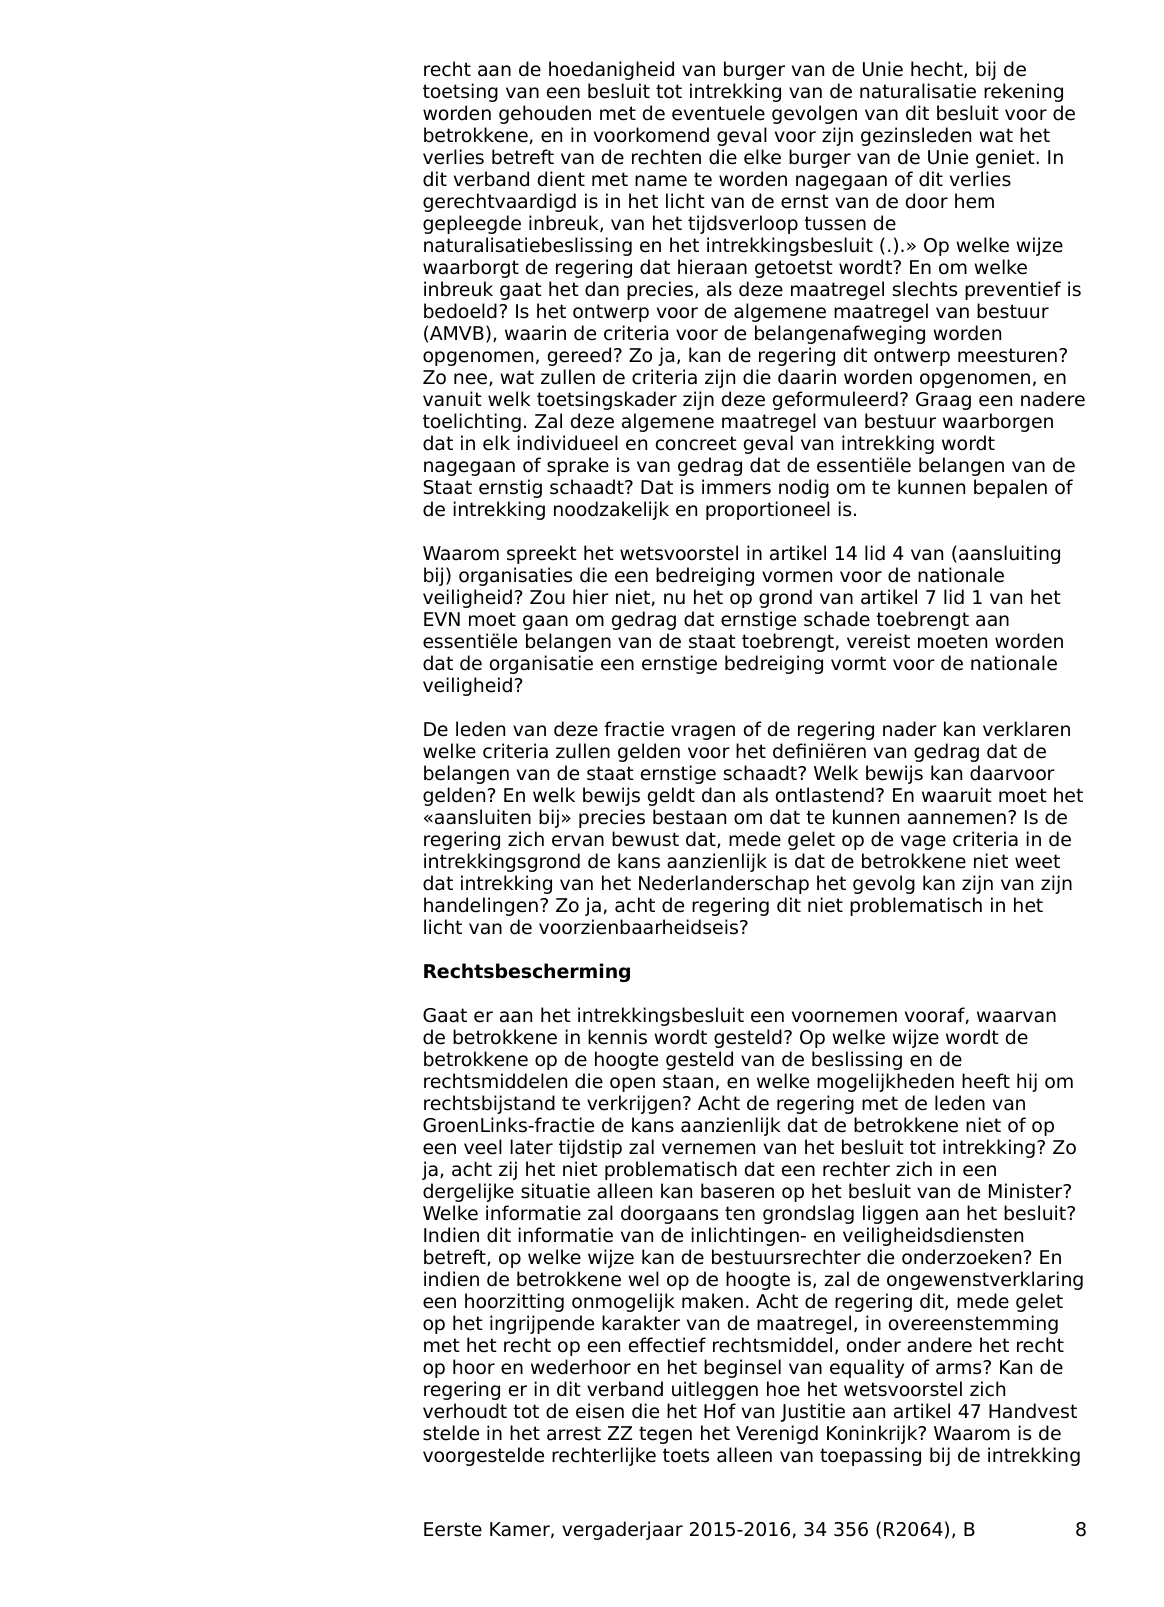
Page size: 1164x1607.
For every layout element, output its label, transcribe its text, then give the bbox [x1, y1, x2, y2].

text Waarom spreekt het wetsvoorstel in artikel 14 lid 4 van (aansluiting bij) organisaties die een bedreiging vormen voor de nationale veiligheid? Zou hier niet, nu het op grond van artikel 7 lid 1 van het EVN moet gaan om gedrag dat ernstige schade toebrengt aan essentiële belangen van de staat toebrengt, vereist moeten worden dat de organisatie een ernstige bedreiging vormt voor de nationale veiligheid? [422, 543, 1087, 697]
subtitle Rechtsbescherming [422, 961, 1087, 983]
text Gaat er aan het intrekkingsbesluit een voornemen vooraf, waarvan de betrokkene in kennis wordt gesteld? Op welke wijze wordt de betrokkene op de hoogte gesteld van de beslissing en de rechtsmiddelen die open staan, en welke mogelijkheden heeft hij om rechtsbijstand te verkrijgen? Acht de regering met de leden van GroenLinks-fractie de kans aanzienlijk dat de betrokkene niet of op een veel later tijdstip zal vernemen van het besluit tot intrekking? Zo ja, acht zij het niet problematisch dat een rechter zich in een dergelijke situatie alleen kan baseren op het besluit van de Minister? Welke informatie zal doorgaans ten grondslag liggen aan het besluit? Indien dit informatie van de inlichtingen- en veiligheidsdiensten betreft, op welke wijze kan de bestuursrechter die onderzoeken? En indien de betrokkene wel op de hoogte is, zal de ongewenstverklaring een hoorzitting onmogelijk maken. Acht de regering dit, mede gelet op het ingrijpende karakter van de maatregel, in overeenstemming met het recht op een effectief rechtsmiddel, onder andere het recht op hoor en wederhoor en het beginsel van equality of arms? Kan de regering er in dit verband uitleggen hoe het wetsvoorstel zich verhoudt tot de eisen die het Hof van Justitie aan artikel 47 Handvest stelde in het arrest ZZ tegen het Verenigd Koninkrijk? Waarom is de voorgestelde rechterlijke toets alleen van toepassing bij de intrekking [422, 1005, 1087, 1467]
text recht aan de hoedanigheid van burger van de Unie hecht, bij de toetsing van een besluit tot intrekking van de naturalisatie rekening worden gehouden met de eventuele gevolgen van dit besluit voor de betrokkene, en in voorkomend geval voor zijn gezinsleden wat het verlies betreft van de rechten die elke burger van de Unie geniet. In dit verband dient met name te worden nagegaan of dit verlies gerechtvaardigd is in het licht van de ernst van de door hem gepleegde inbreuk, van het tijdsverloop tussen de naturalisatiebeslissing en het intrekkingsbesluit (.).» Op welke wijze waarborgt de regering dat hieraan getoetst wordt? En om welke inbreuk gaat het dan precies, als deze maatregel slechts preventief is bedoeld? Is het ontwerp voor de algemene maatregel van bestuur (AMVB), waarin de criteria voor de belangenafweging worden opgenomen, gereed? Zo ja, kan de regering dit ontwerp meesturen? Zo nee, wat zullen de criteria zijn die daarin worden opgenomen, en vanuit welk toetsingskader zijn deze geformuleerd? Graag een nadere toelichting. Zal deze algemene maatregel van bestuur waarborgen dat in elk individueel en concreet geval van intrekking wordt nagegaan of sprake is van gedrag dat de essentiële belangen van de Staat ernstig schaadt? Dat is immers nodig om te kunnen bepalen of de intrekking noodzakelijk en proportioneel is. [422, 59, 1087, 521]
text De leden van deze fractie vragen of de regering nader kan verklaren welke criteria zullen gelden voor het definiëren van gedrag dat de belangen van de staat ernstige schaadt? Welk bewijs kan daarvoor gelden? En welk bewijs geldt dan als ontlastend? En waaruit moet het «aansluiten bij» precies bestaan om dat te kunnen aannemen? Is de regering zich ervan bewust dat, mede gelet op de vage criteria in de intrekkingsgrond de kans aanzienlijk is dat de betrokkene niet weet dat intrekking van het Nederlanderschap het gevolg kan zijn van zijn handelingen? Zo ja, acht de regering dit niet problematisch in het licht van de voorzienbaarheidseis? [422, 719, 1087, 939]
